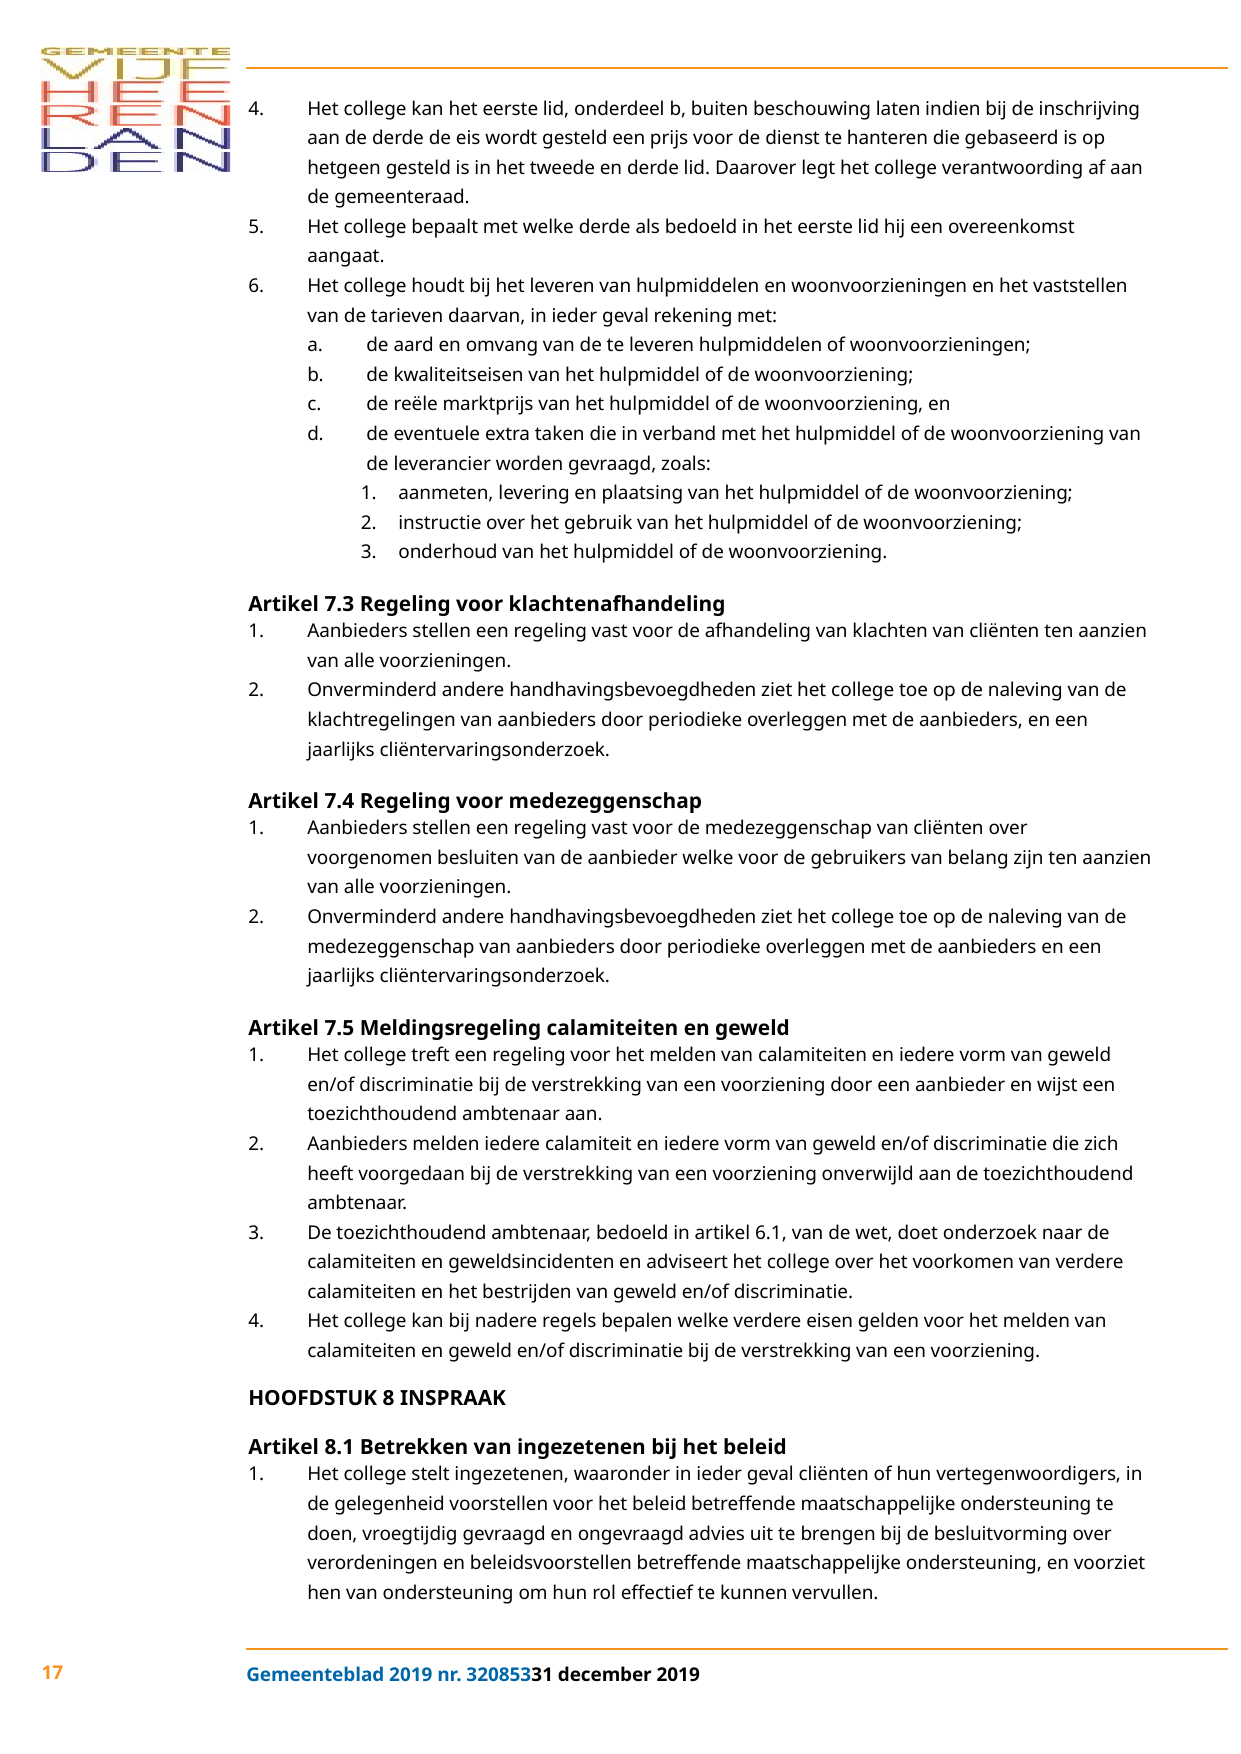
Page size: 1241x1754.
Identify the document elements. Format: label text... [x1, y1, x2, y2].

list Het college kan het eerste lid, onderdeel b, buiten beschouwing laten indien bij de inschrijving aan de derde de eis wordt gesteld een prijs voor de dienst te hanteren die gebaseerd is op hetgeen gesteld is in het tweede en derde lid. Daarover legt het college verantwoording af aan de gemeenteraad. [248, 95, 1152, 209]
list Het college houdt bij het leveren van hulpmiddelen en woonvoorzieningen en het vaststellen van de tarieven daarvan, in ieder geval rekening met: [248, 272, 1152, 328]
list Aanbieders stellen een regeling vast voor de afhandeling van klachten van cliënten ten aanzien van alle voorzieningen. [248, 617, 1152, 673]
text Artikel 8.1 Betrekken van ingezetenen bij het beleid [248, 1432, 1152, 1461]
list de kwaliteitseisen van het hulpmiddel of de woonvoorziening; [307, 361, 1152, 387]
text HOOFDSTUK 8 INSPRAAK [248, 1383, 1152, 1411]
list instructie over het gebruik van het hulpmiddel of de woonvoorziening; [361, 509, 1152, 535]
list Onverminderd andere handhavingsbevoegdheden ziet het college toe op de naleving van de medezeggenschap van aanbieders door periodieke overleggen met de aanbieders en een jaarlijks cliëntervaringsonderzoek. [248, 903, 1152, 988]
list Aanbieders melden iedere calamiteit en iedere vorm van geweld en/of discriminatie die zich heeft voorgedaan bij de verstrekking van een voorziening onverwijld aan de toezichthoudend ambtenaar. [248, 1130, 1152, 1215]
list Aanbieders stellen een regeling vast voor de medezeggenschap van cliënten over voorgenomen besluiten van de aanbieder welke voor de gebruikers van belang zijn ten aanzien van alle voorzieningen. [248, 814, 1152, 899]
text Artikel 7.5 Meldingsregeling calamiteiten en geweld [248, 1013, 1152, 1041]
text Artikel 7.4 Regeling voor medezeggenschap [248, 786, 1152, 814]
list de eventuele extra taken die in verband met het hulpmiddel of de woonvoorziening van de leverancier worden gevraagd, zoals: [307, 420, 1152, 476]
list onderhoud van het hulpmiddel of de woonvoorziening. [361, 538, 1152, 564]
list Het college bepaalt met welke derde als bedoeld in het eerste lid hij een overeenkomst aangaat. [248, 213, 1152, 268]
list De toezichthoudend ambtenaar, bedoeld in artikel 6.1, van de wet, doet onderzoek naar de calamiteiten en geweldsincidenten en adviseert het college over het voorkomen van verdere calamiteiten en het bestrijden van geweld en/of discriminatie. [248, 1219, 1152, 1304]
text Artikel 7.3 Regeling voor klachtenafhandeling [248, 589, 1152, 617]
picture [41, 47, 231, 172]
list Het college kan bij nadere regels bepalen welke verdere eisen gelden voor het melden van calamiteiten en geweld en/of discriminatie bij de verstrekking van een voorziening. [248, 1308, 1152, 1363]
list de reële marktprijs van het hulpmiddel of de woonvoorziening, en [307, 391, 1152, 416]
list Het college stelt ingezetenen, waaronder in ieder geval cliënten of hun vertegenwoordigers, in de gelegenheid voorstellen voor het beleid betreffende maatschappelijke ondersteuning te doen, vroegtijdig gevraagd en ongevraagd advies uit te brengen bij de besluitvorming over verordeningen en beleidsvoorstellen betreffende maatschappelijke ondersteuning, en voorziet hen van ondersteuning om hun rol effectief te kunnen vervullen. [248, 1461, 1152, 1604]
list Onverminderd andere handhavingsbevoegdheden ziet het college toe op de naleving van de klachtregelingen van aanbieders door periodieke overleggen met de aanbieders, en een jaarlijks cliëntervaringsonderzoek. [248, 677, 1152, 761]
list aanmeten, levering en plaatsing van het hulpmiddel of de woonvoorziening; [361, 479, 1152, 505]
list de aard en omvang van de te leveren hulpmiddelen of woonvoorzieningen; [307, 331, 1152, 357]
list Het college treft een regeling voor het melden van calamiteiten en iedere vorm van geweld en/of discriminatie bij de verstrekking van een voorziening door een aanbieder en wijst een toezichthoudend ambtenaar aan. [248, 1041, 1152, 1126]
